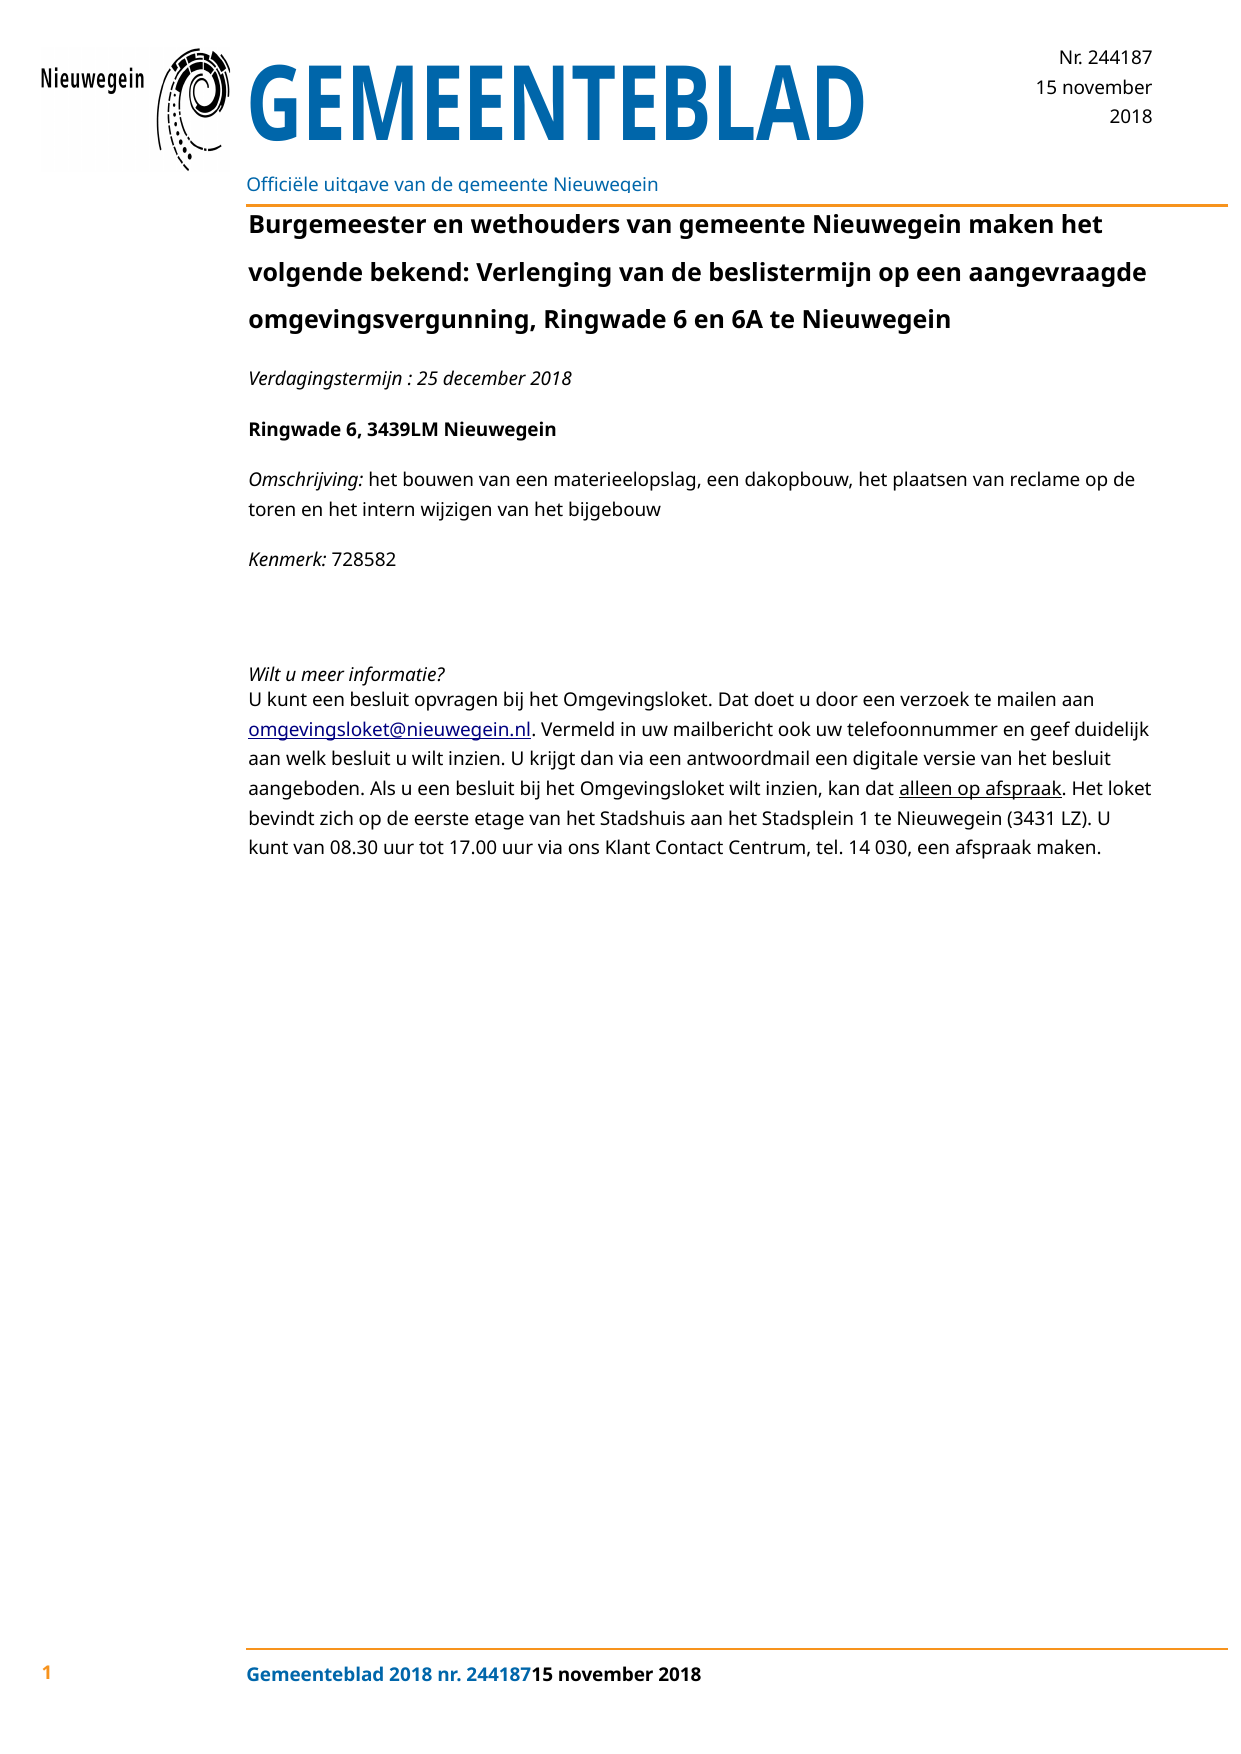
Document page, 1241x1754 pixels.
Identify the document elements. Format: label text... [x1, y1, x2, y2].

text Wilt u meer informatie? [248, 661, 1152, 686]
text U kunt een besluit opvragen bij het Omgevingsloket. Dat doet u door een verzoek te mailen aan omgevingsloket@nieuwegein.nl. Vermeld in uw mailbericht ook uw telefoonnummer en geef duidelijk aan welk besluit u wilt inzien. U krijgt dan via een antwoordmail een digitale versie van het besluit aangeboden. Als u een besluit bij het Omgevingsloket wilt inzien, kan dat alleen op afspraak. Het loket bevindt zich op de eerste etage van het Stadshuis aan het Stadsplein 1 te Nieuwegein (3431 LZ). U kunt van 08.30 uur tot 17.00 uur via ons Klant Contact Centrum, tel. 14 030, een afspraak maken. [248, 686, 1152, 860]
text Ringwade 6, 3439LM Nieuwegein [248, 416, 1152, 442]
text Verdagingstermijn : 25 december 2018 [248, 366, 1152, 391]
text Burgemeester en wethouders van gemeente Nieuwegein maken het volgende bekend: Verlenging van de beslistermijn op een aangevraagde omgevingsvergunning, Ringwade 6 en 6A te Nieuwegein [248, 207, 1152, 336]
picture [41, 47, 231, 172]
text Omschrijving: het bouwen van een materieelopslag, een dakopbouw, het plaatsen van reclame op de toren en het intern wijzigen van het bijgebouw [248, 466, 1152, 522]
text Kenmerk: 728582 [248, 546, 1152, 572]
